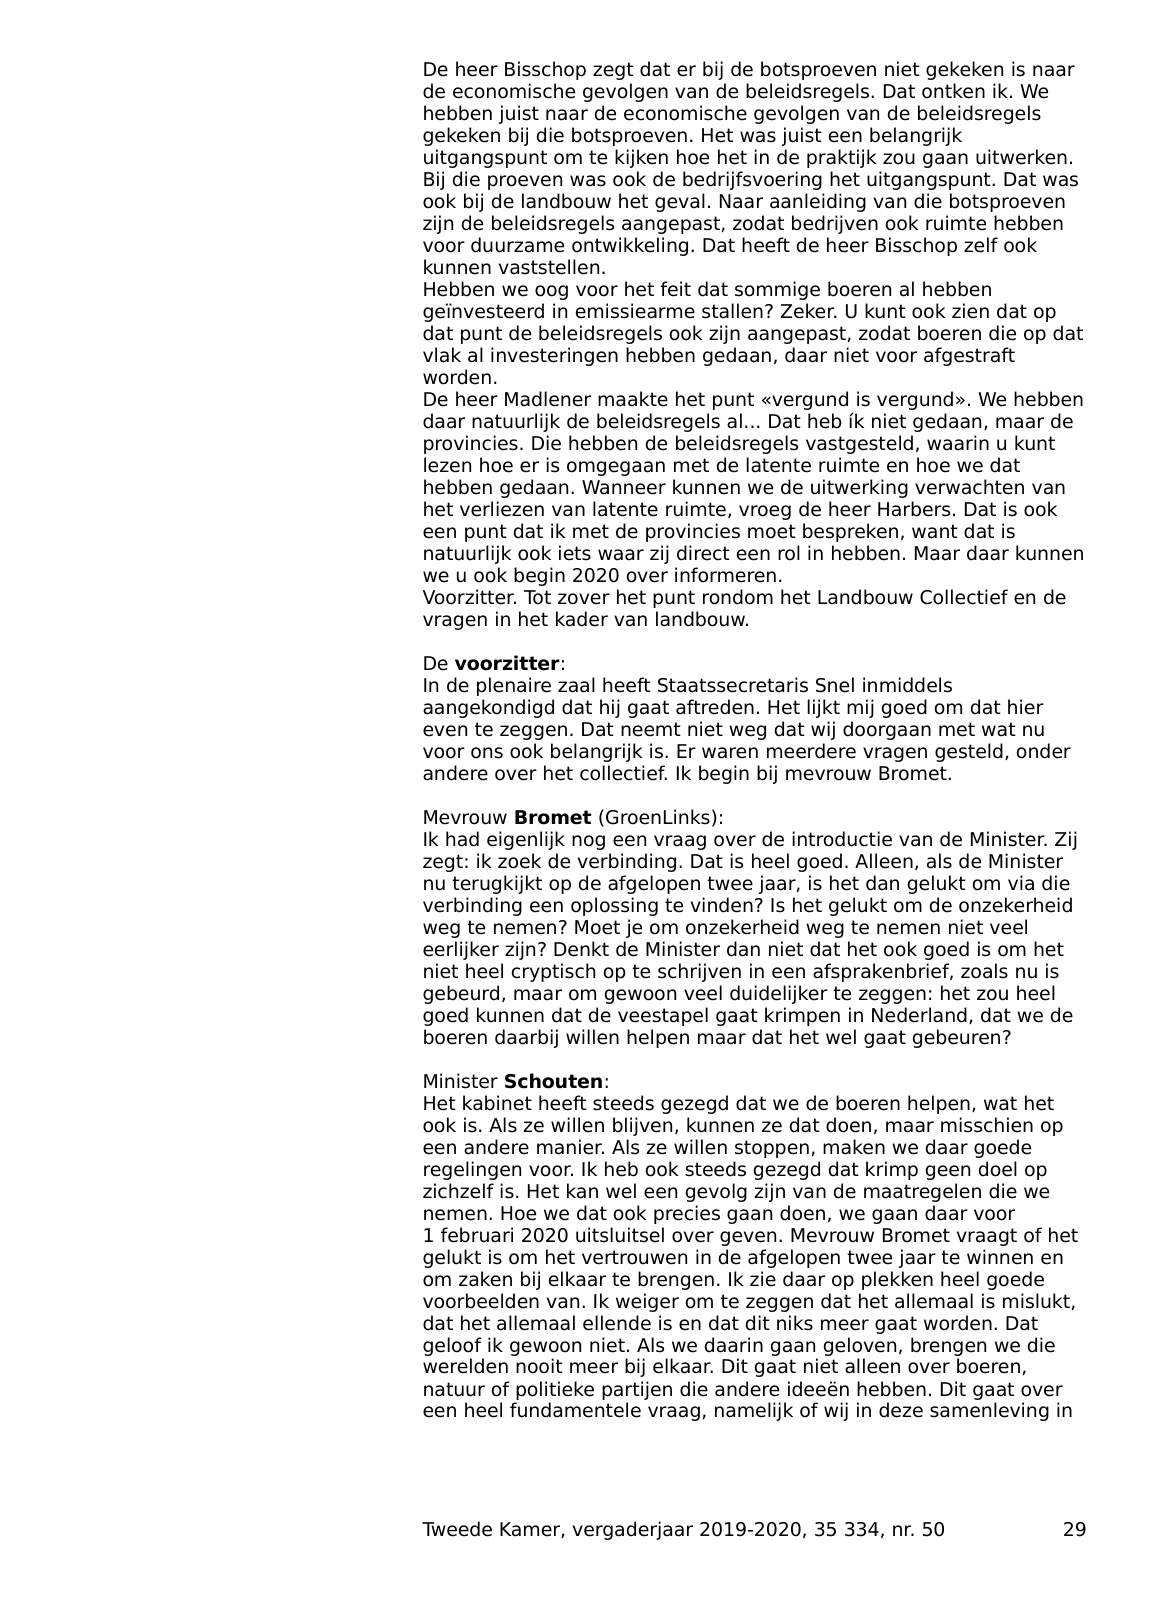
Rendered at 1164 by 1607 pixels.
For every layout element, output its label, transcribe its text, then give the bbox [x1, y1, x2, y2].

text Het kabinet heeft steeds gezegd dat we de boeren helpen, wat het ook is. Als ze willen blijven, kunnen ze dat doen, maar misschien op een andere manier. Als ze willen stoppen, maken we daar goede regelingen voor. Ik heb ook steeds gezegd dat krimp geen doel op zichzelf is. Het kan wel een gevolg zijn van de maatregelen die we nemen. Hoe we dat ook precies gaan doen, we gaan daar voor 1 februari 2020 uitsluitsel over geven. Mevrouw Bromet vraagt of het gelukt is om het vertrouwen in de afgelopen twee jaar te winnen en om zaken bij elkaar te brengen. Ik zie daar op plekken heel goede voorbeelden van. Ik weiger om te zeggen dat het allemaal is mislukt, dat het allemaal ellende is en dat dit niks meer gaat worden. Dat geloof ik gewoon niet. Als we daarin gaan geloven, brengen we die werelden nooit meer bij elkaar. Dit gaat niet alleen over boeren, natuur of politieke partijen die andere ideeën hebben. Dit gaat over een heel fundamentele vraag, namelijk of wij in deze samenleving in [422, 1093, 1087, 1422]
text In de plenaire zaal heeft Staatssecretaris Snel inmiddels aangekondigd dat hij gaat aftreden. Het lijkt mij goed om dat hier even te zeggen. Dat neemt niet weg dat wij doorgaan met wat nu voor ons ook belangrijk is. Er waren meerdere vragen gesteld, onder andere over het collectief. Ik begin bij mevrouw Bromet. [422, 675, 1087, 784]
text De heer Bisschop zegt dat er bij de botsproeven niet gekeken is naar de economische gevolgen van de beleidsregels. Dat ontken ik. We hebben juist naar de economische gevolgen van de beleidsregels gekeken bij die botsproeven. Het was juist een belangrijk uitgangspunt om te kijken hoe het in de praktijk zou gaan uitwerken. Bij die proeven was ook de bedrijfsvoering het uitgangspunt. Dat was ook bij de landbouw het geval. Naar aanleiding van die botsproeven zijn de beleidsregels aangepast, zodat bedrijven ook ruimte hebben voor duurzame ontwikkeling. Dat heeft de heer Bisschop zelf ook kunnen vaststellen. [422, 59, 1087, 279]
text Mevrouw Bromet (GroenLinks): [422, 807, 1087, 829]
text Ik had eigenlijk nog een vraag over de introductie van de Minister. Zij zegt: ik zoek de verbinding. Dat is heel goed. Alleen, als de Minister nu terugkijkt op de afgelopen twee jaar, is het dan gelukt om via die verbinding een oplossing te vinden? Is het gelukt om de onzekerheid weg te nemen? Moet je om onzekerheid weg te nemen niet veel eerlijker zijn? Denkt de Minister dan niet dat het ook goed is om het niet heel cryptisch op te schrijven in een afsprakenbrief, zoals nu is gebeurd, maar om gewoon veel duidelijker te zeggen: het zou heel goed kunnen dat de veestapel gaat krimpen in Nederland, dat we de boeren daarbij willen helpen maar dat het wel gaat gebeuren? [422, 829, 1087, 1048]
text Minister Schouten: [422, 1071, 1087, 1093]
text De heer Madlener maakte het punt «vergund is vergund». We hebben daar natuurlijk de beleidsregels al... Dat heb ík niet gedaan, maar de provincies. Die hebben de beleidsregels vastgesteld, waarin u kunt lezen hoe er is omgegaan met de latente ruimte en hoe we dat hebben gedaan. Wanneer kunnen we de uitwerking verwachten van het verliezen van latente ruimte, vroeg de heer Harbers. Dat is ook een punt dat ik met de provincies moet bespreken, want dat is natuurlijk ook iets waar zij direct een rol in hebben. Maar daar kunnen we u ook begin 2020 over informeren. [422, 389, 1087, 587]
text Voorzitter. Tot zover het punt rondom het Landbouw Collectief en de vragen in het kader van landbouw. [422, 587, 1087, 631]
text Hebben we oog voor het feit dat sommige boeren al hebben geïnvesteerd in emissiearme stallen? Zeker. U kunt ook zien dat op dat punt de beleidsregels ook zijn aangepast, zodat boeren die op dat vlak al investeringen hebben gedaan, daar niet voor afgestraft worden. [422, 279, 1087, 389]
text De voorzitter: [422, 653, 1087, 675]
